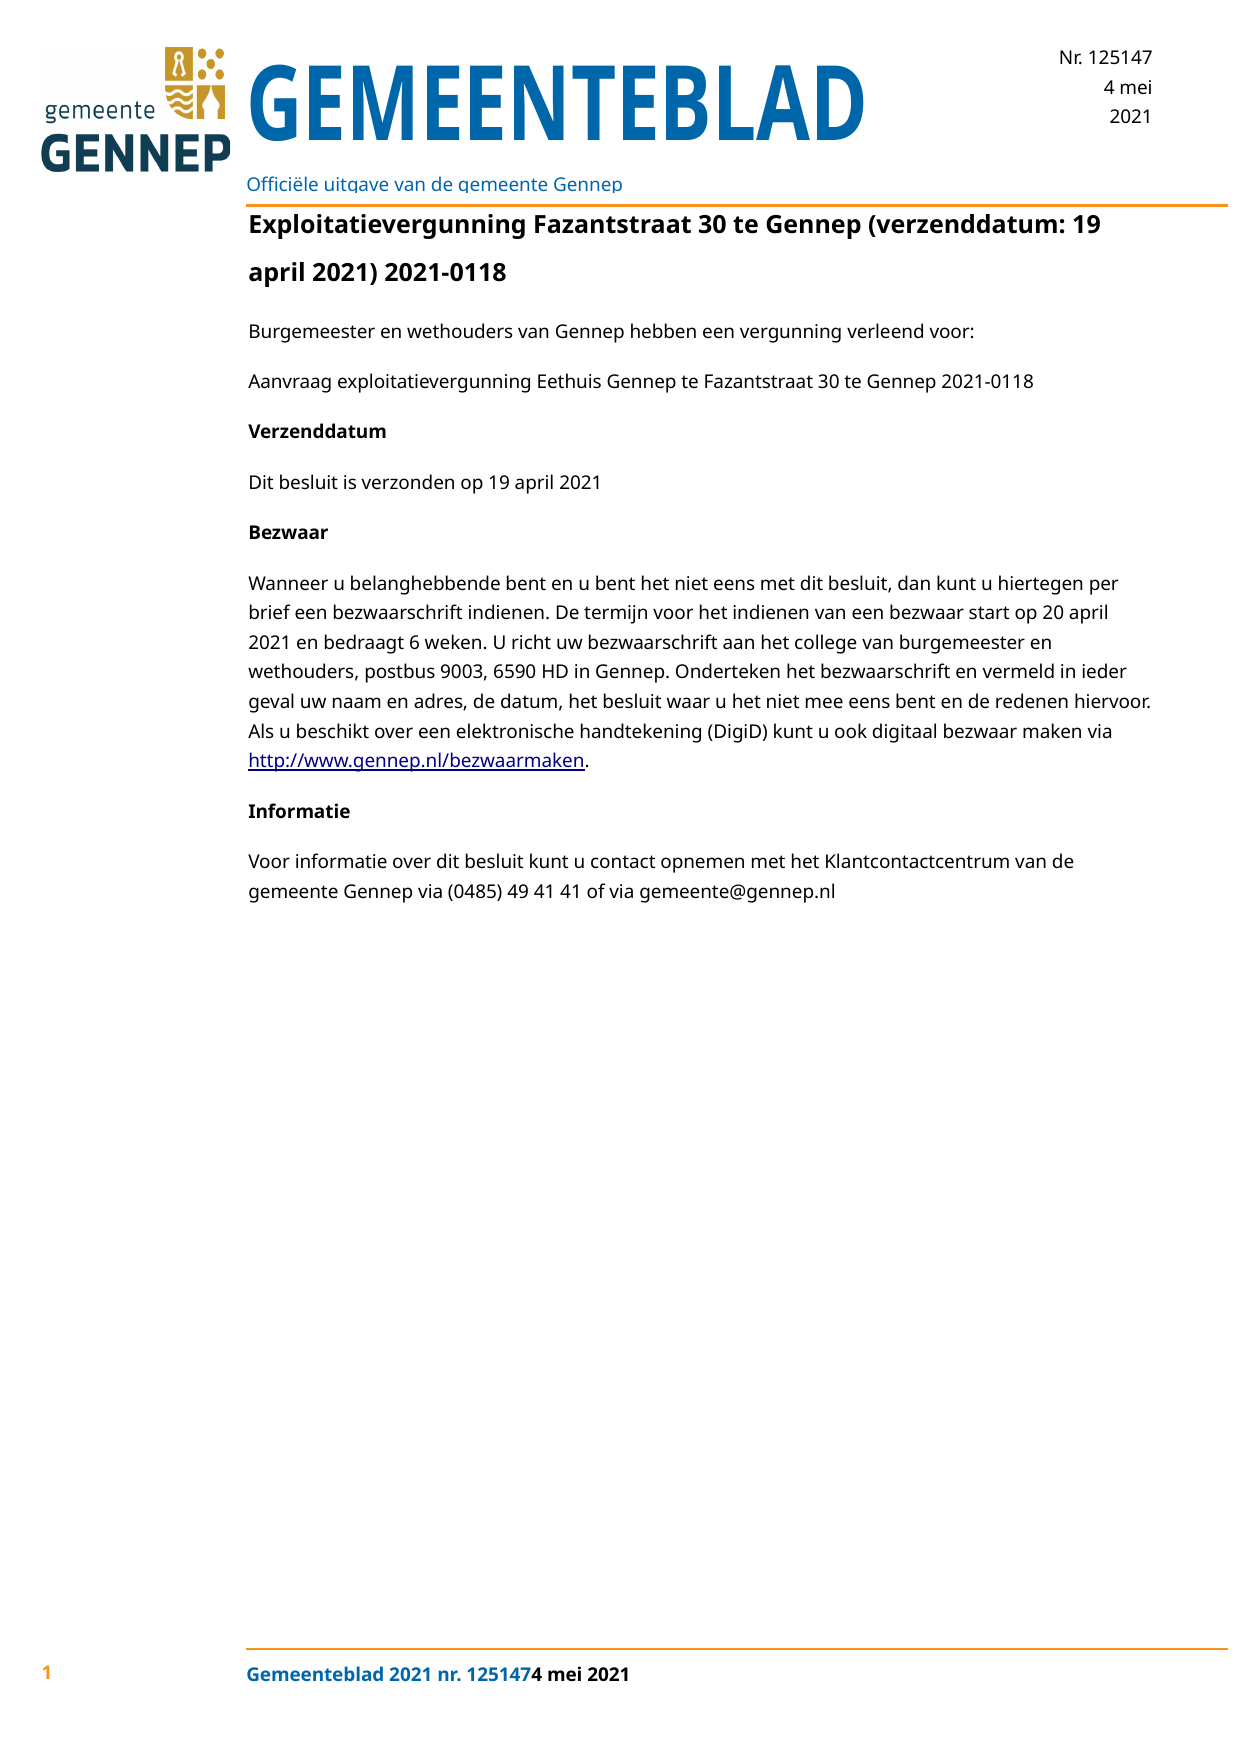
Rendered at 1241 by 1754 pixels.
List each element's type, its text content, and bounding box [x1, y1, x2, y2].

text Burgemeester en wethouders van Gennep hebben een vergunning verleend voor: [248, 318, 1152, 344]
picture [41, 47, 231, 172]
text Verzenddatum [248, 419, 1152, 444]
text Voor informatie over dit besluit kunt u contact opnemen met het Klantcontactcentrum van de gemeente Gennep via (0485) 49 41 41 of via gemeente@gennep.nl [248, 848, 1152, 904]
text Informatie [248, 798, 1152, 824]
text Exploitatievergunning Fazantstraat 30 te Gennep (verzenddatum: 19 april 2021) 2021-0118 [248, 207, 1152, 288]
text Bezwaar [248, 519, 1152, 545]
text Dit besluit is verzonden op 19 april 2021 [248, 469, 1152, 495]
text Wanneer u belanghebbende bent en u bent het niet eens met dit besluit, dan kunt u hiertegen per brief een bezwaarschrift indienen. De termijn voor het indienen van een bezwaar start op 20 april 2021 en bedraagt 6 weken. U richt uw bezwaarschrift aan het college van burgemeester en wethouders, postbus 9003, 6590 HD in Gennep. Onderteken het bezwaarschrift en vermeld in ieder geval uw naam en adres, de datum, het besluit waar u het niet mee eens bent en de redenen hiervoor. Als u beschikt over een elektronische handtekening (DigiD) kunt u ook digitaal bezwaar maken via http://www.gennep.nl/bezwaarmaken. [248, 570, 1152, 773]
text Aanvraag exploitatievergunning Eethuis Gennep te Fazantstraat 30 te Gennep 2021-0118 [248, 368, 1152, 394]
